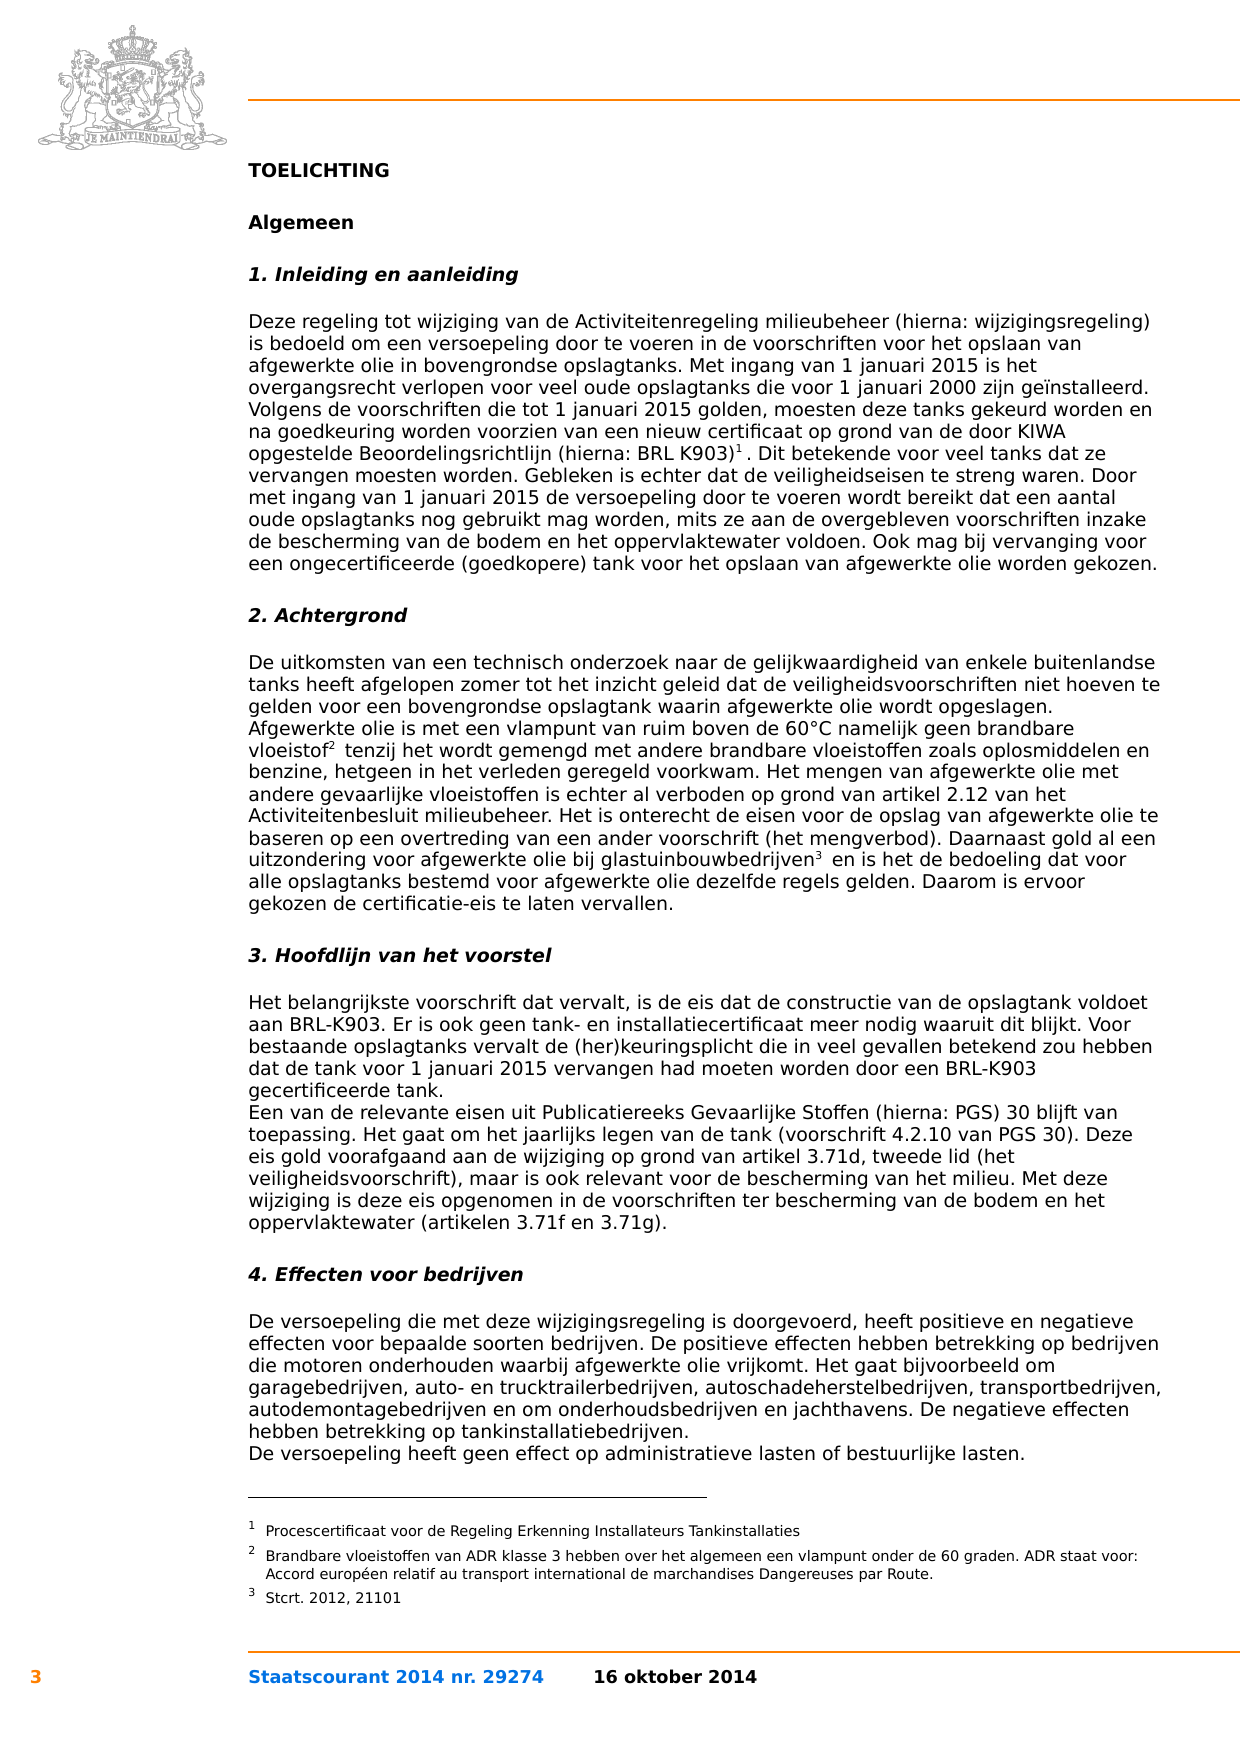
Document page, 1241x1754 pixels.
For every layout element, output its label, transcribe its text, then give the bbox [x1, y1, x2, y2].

subtitle 1. Inleiding en aanleiding [248, 264, 1163, 286]
text De versoepeling die met deze wijzigingsregeling is doorgevoerd, heeft positieve en negatieve effecten voor bepaalde soorten bedrijven. De positieve effecten hebben betrekking op bedrijven die motoren onderhouden waarbij afgewerkte olie vrijkomt. Het gaat bijvoorbeeld om garagebedrijven, auto- en trucktrailerbedrijven, autoschadeherstelbedrijven, transportbedrijven, autodemontagebedrijven en om onderhoudsbedrijven en jachthavens. De negatieve effecten hebben betrekking op tankinstallatiebedrijven. [248, 1311, 1163, 1443]
text Brandbare vloeistoffen van ADR klasse 3 hebben over het algemeen een vlampunt onder de 60 graden. ADR staat voor: Accord européen relatif au transport international de marchandises Dangereuses par Route. [248, 1544, 1163, 1583]
text De versoepeling heeft geen effect op administratieve lasten of bestuurlijke lasten. [248, 1443, 1163, 1465]
subtitle 2. Achtergrond [248, 604, 1163, 627]
text Procescertificaat voor de Regeling Erkenning Installateurs Tankinstallaties [248, 1519, 1163, 1541]
subtitle TOELICHTING [248, 160, 1163, 182]
subtitle 3. Hoofdlijn van het voorstel [248, 945, 1163, 967]
text Een van de relevante eisen uit Publicatiereeks Gevaarlijke Stoffen (hierna: PGS) 30 blijft van toepassing. Het gaat om het jaarlijks legen van de tank (voorschrift 4.2.10 van PGS 30). Deze eis gold voorafgaand aan de wijziging op grond van artikel 3.71d, tweede lid (het veiligheidsvoorschrift), maar is ook relevant voor de bescherming van het milieu. Met deze wijziging is deze eis opgenomen in de voorschriften ter bescherming van de bodem en het oppervlaktewater (artikelen 3.71f en 3.71g). [248, 1102, 1163, 1234]
subtitle 4. Effecten voor bedrijven [248, 1264, 1163, 1286]
subtitle Algemeen [248, 212, 1163, 234]
picture [38, 25, 227, 150]
text Stcrt. 2012, 21101 [248, 1586, 1163, 1608]
text Het belangrijkste voorschrift dat vervalt, is de eis dat de constructie van de opslagtank voldoet aan BRL-K903. Er is ook geen tank- en installatiecertificaat meer nodig waaruit dit blijkt. Voor bestaande opslagtanks vervalt de (her)keuringsplicht die in veel gevallen betekend zou hebben dat de tank voor 1 januari 2015 vervangen had moeten worden door een BRL-K903 gecertificeerde tank. [248, 992, 1163, 1102]
text Deze regeling tot wijziging van de Activiteitenregeling milieubeheer (hierna: wijzigingsregeling) is bedoeld om een versoepeling door te voeren in de voorschriften voor het opslaan van afgewerkte olie in bovengrondse opslagtanks. Met ingang van 1 januari 2015 is het overgangsrecht verlopen voor veel oude opslagtanks die voor 1 januari 2000 zijn geïnstalleerd. Volgens de voorschriften die tot 1 januari 2015 golden, moesten deze tanks gekeurd worden en na goedkeuring worden voorzien van een nieuw certificaat op grond van de door KIWA opgestelde Beoordelingsrichtlijn (hierna: BRL K903). Dit betekende voor veel tanks dat ze vervangen moesten worden. Gebleken is echter dat de veiligheidseisen te streng waren. Door met ingang van 1 januari 2015 de versoepeling door te voeren wordt bereikt dat een aantal oude opslagtanks nog gebruikt mag worden, mits ze aan de overgebleven voorschriften inzake de bescherming van de bodem en het oppervlaktewater voldoen. Ook mag bij vervanging voor een ongecertificeerde (goedkopere) tank voor het opslaan van afgewerkte olie worden gekozen. [248, 311, 1163, 574]
text De uitkomsten van een technisch onderzoek naar de gelijkwaardigheid van enkele buitenlandse tanks heeft afgelopen zomer tot het inzicht geleid dat de veiligheidsvoorschriften niet hoeven te gelden voor een bovengrondse opslagtank waarin afgewerkte olie wordt opgeslagen. Afgewerkte olie is met een vlampunt van ruim boven de 60°C namelijk geen brandbare vloeistof tenzij het wordt gemengd met andere brandbare vloeistoffen zoals oplosmiddelen en benzine, hetgeen in het verleden geregeld voorkwam. Het mengen van afgewerkte olie met andere gevaarlijke vloeistoffen is echter al verboden op grond van artikel 2.12 van het Activiteitenbesluit milieubeheer. Het is onterecht de eisen voor de opslag van afgewerkte olie te baseren op een overtreding van een ander voorschrift (het mengverbod). Daarnaast gold al een uitzondering voor afgewerkte olie bij glastuinbouwbedrijven en is het de bedoeling dat voor alle opslagtanks bestemd voor afgewerkte olie dezelfde regels gelden. Daarom is ervoor gekozen de certificatie-eis te laten vervallen. [248, 652, 1163, 915]
